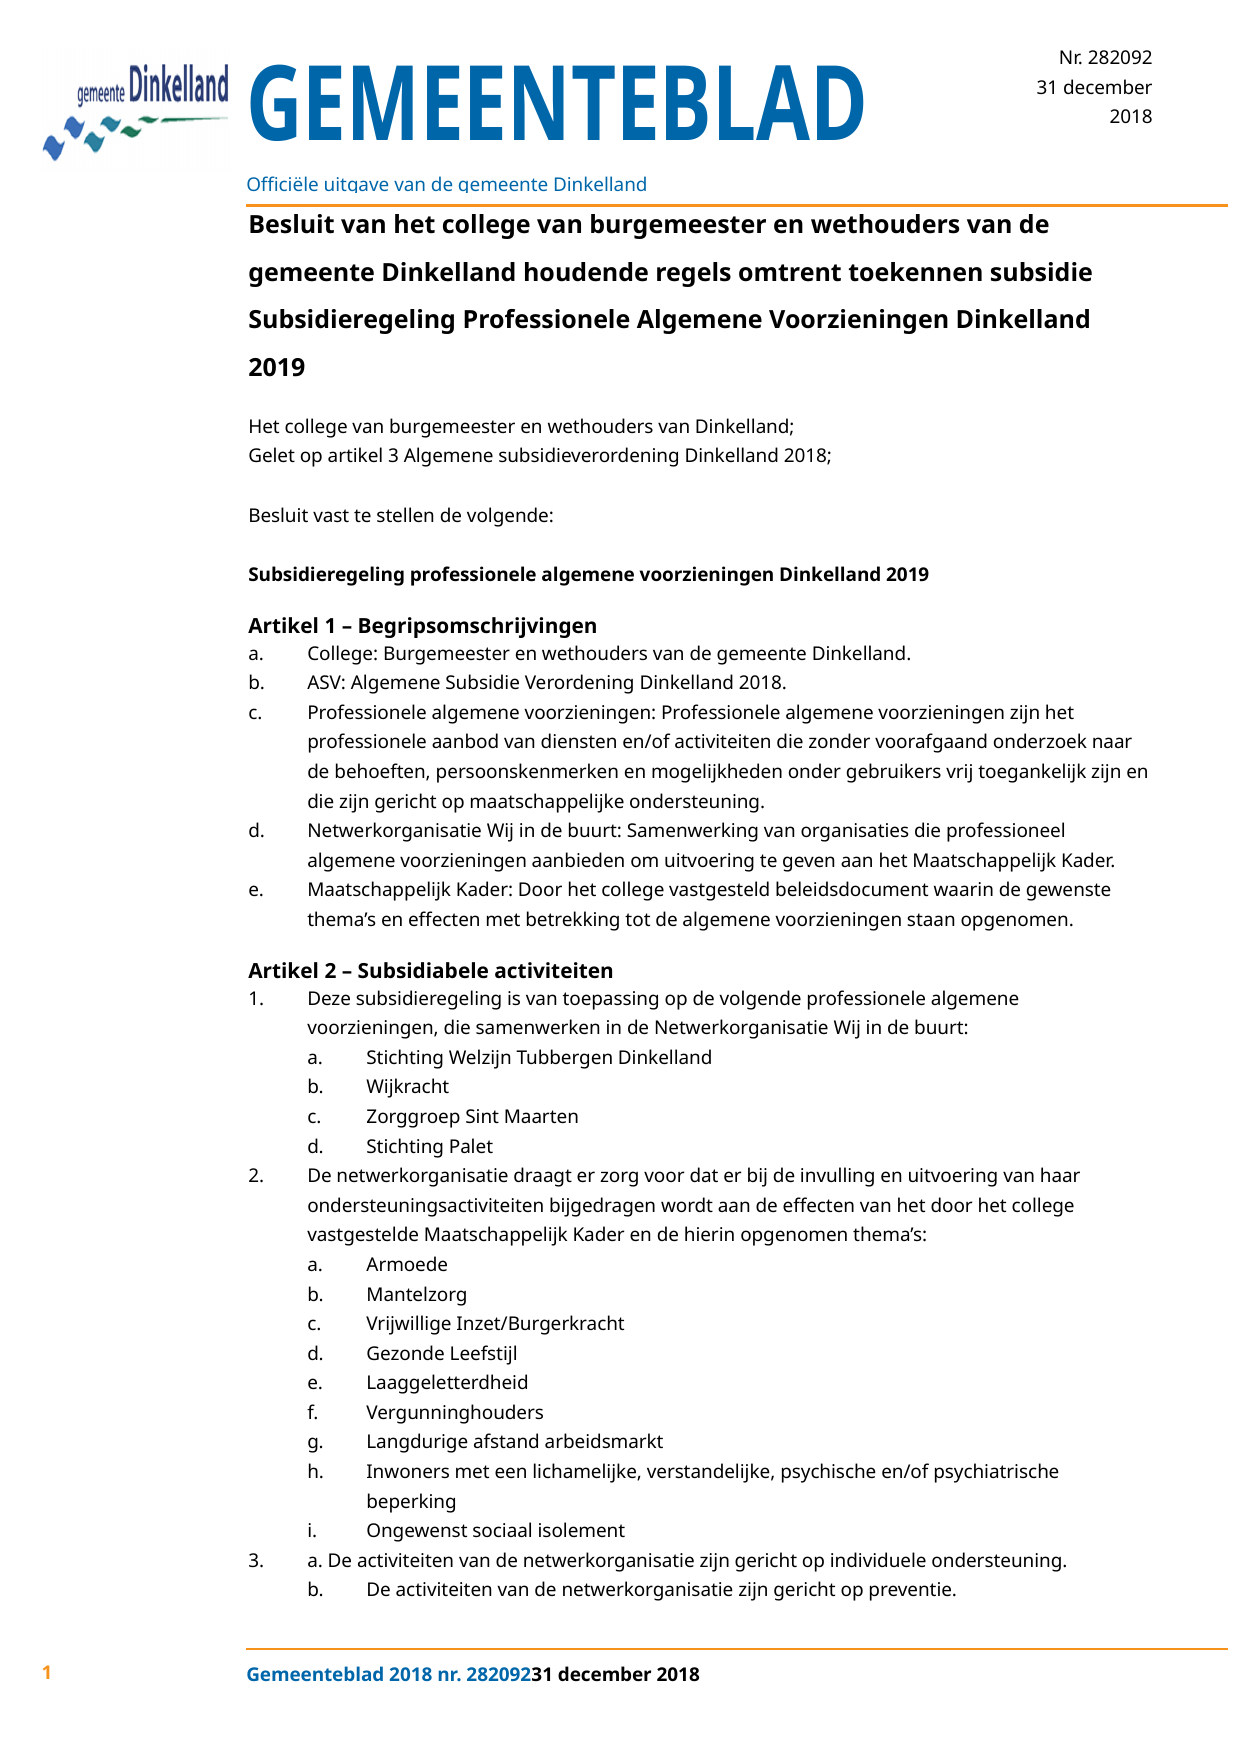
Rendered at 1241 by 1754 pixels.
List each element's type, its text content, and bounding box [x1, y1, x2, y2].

list Netwerkorganisatie Wij in de buurt: Samenwerking van organisaties die professioneel algemene voorzieningen aanbieden om uitvoering te geven aan het Maatschappelijk Kader. [248, 817, 1152, 873]
list Mantelzorg [307, 1281, 1152, 1307]
text Artikel 2 – Subsidiabele activiteiten [248, 957, 1152, 985]
list Professionele algemene voorzieningen: Professionele algemene voorzieningen zijn het professionele aanbod van diensten en/of activiteiten die zonder voorafgaand onderzoek naar de behoeften, persoonskenmerken en mogelijkheden onder gebruikers vrij toegankelijk zijn en die zijn gericht op maatschappelijke ondersteuning. [248, 699, 1152, 813]
list Gezonde Leefstijl [307, 1340, 1152, 1366]
list Maatschappelijk Kader: Door het college vastgesteld beleidsdocument waarin de gewenste thema’s en effecten met betrekking tot de algemene voorzieningen staan opgenomen. [248, 877, 1152, 932]
list Stichting Palet [307, 1133, 1152, 1159]
text Besluit vast te stellen de volgende: [248, 502, 1152, 528]
text Gelet op artikel 3 Algemene subsidieverordening Dinkelland 2018; [248, 443, 1152, 468]
list College: Burgemeester en wethouders van de gemeente Dinkelland. [248, 640, 1152, 666]
list a. De activiteiten van de netwerkorganisatie zijn gericht op individuele ondersteuning. [248, 1547, 1152, 1573]
list Vergunninghouders [307, 1399, 1152, 1425]
text Besluit van het college van burgemeester en wethouders van de gemeente Dinkelland houdende regels omtrent toekennen subsidie Subsidieregeling Professionele Algemene Voorzieningen Dinkelland 2019 [248, 207, 1152, 384]
list Inwoners met een lichamelijke, verstandelijke, psychische en/of psychiatrische beperking [307, 1458, 1152, 1514]
text Subsidieregeling professionele algemene voorzieningen Dinkelland 2019 [248, 561, 1152, 587]
list ASV: Algemene Subsidie Verordening Dinkelland 2018. [248, 669, 1152, 695]
text Het college van burgemeester en wethouders van Dinkelland; [248, 413, 1152, 439]
list Armoede [307, 1251, 1152, 1277]
list Vrijwillige Inzet/Burgerkracht [307, 1310, 1152, 1336]
list Deze subsidieregeling is van toepassing op de volgende professionele algemene voorzieningen, die samenwerken in de Netwerkorganisatie Wij in de buurt: [248, 985, 1152, 1040]
list Stichting Welzijn Tubbergen Dinkelland [307, 1044, 1152, 1070]
list Zorggroep Sint Maarten [307, 1103, 1152, 1129]
list De netwerkorganisatie draagt er zorg voor dat er bij de invulling en uitvoering van haar ondersteuningsactiviteiten bijgedragen wordt aan de effecten van het door het college vastgestelde Maatschappelijk Kader en de hierin opgenomen thema’s: [248, 1162, 1152, 1247]
list Laaggeletterdheid [307, 1369, 1152, 1395]
list Langdurige afstand arbeidsmarkt [307, 1429, 1152, 1454]
text Artikel 1 – Begripsomschrijvingen [248, 611, 1152, 640]
list Ongewenst sociaal isolement [307, 1517, 1152, 1543]
picture [41, 47, 231, 172]
list De activiteiten van de netwerkorganisatie zijn gericht op preventie. [307, 1577, 1152, 1602]
list Wijkracht [307, 1074, 1152, 1099]
